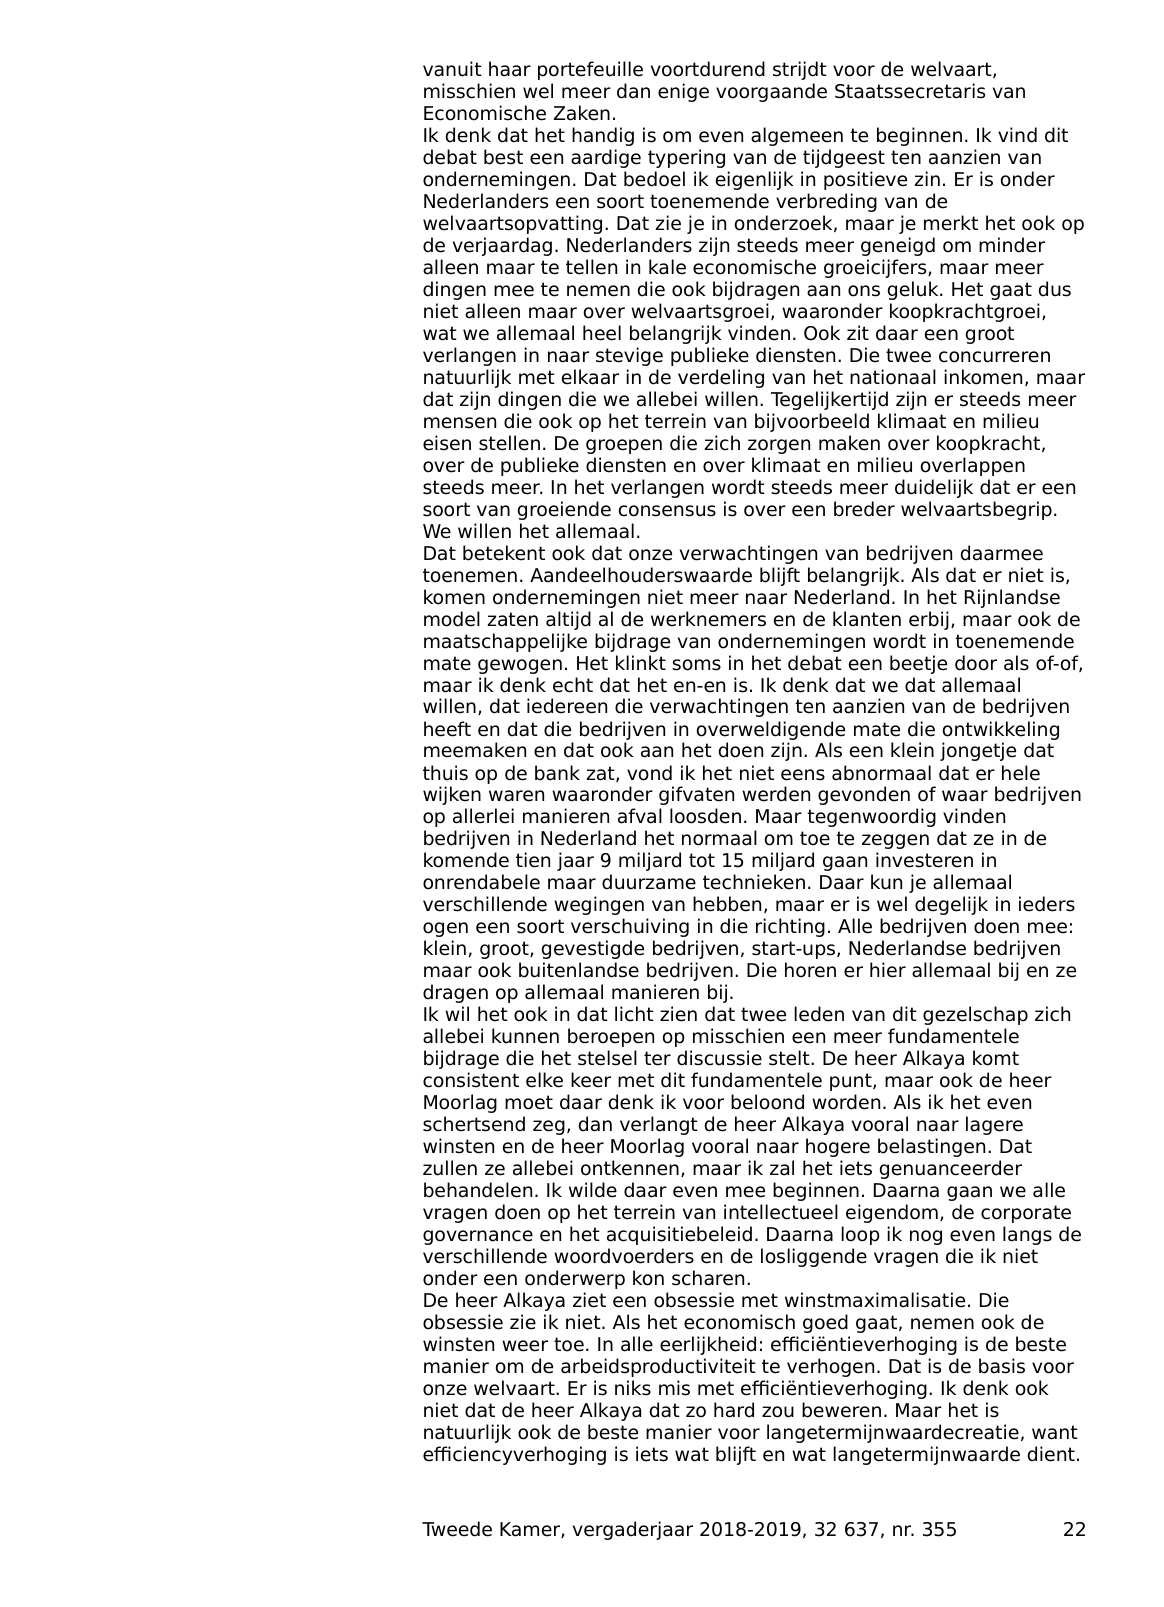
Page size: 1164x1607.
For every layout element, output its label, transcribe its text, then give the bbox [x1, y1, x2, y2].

text Ik denk dat het handig is om even algemeen te beginnen. Ik vind dit debat best een aardige typering van de tijdgeest ten aanzien van ondernemingen. Dat bedoel ik eigenlijk in positieve zin. Er is onder Nederlanders een soort toenemende verbreding van de welvaartsopvatting. Dat zie je in onderzoek, maar je merkt het ook op de verjaardag. Nederlanders zijn steeds meer geneigd om minder alleen maar te tellen in kale economische groeicijfers, maar meer dingen mee te nemen die ook bijdragen aan ons geluk. Het gaat dus niet alleen maar over welvaartsgroei, waaronder koopkrachtgroei, wat we allemaal heel belangrijk vinden. Ook zit daar een groot verlangen in naar stevige publieke diensten. Die twee concurreren natuurlijk met elkaar in de verdeling van het nationaal inkomen, maar dat zijn dingen die we allebei willen. Tegelijkertijd zijn er steeds meer mensen die ook op het terrein van bijvoorbeeld klimaat en milieu eisen stellen. De groepen die zich zorgen maken over koopkracht, over de publieke diensten en over klimaat en milieu overlappen steeds meer. In het verlangen wordt steeds meer duidelijk dat er een soort van groeiende consensus is over een breder welvaartsbegrip. We willen het allemaal. [422, 125, 1087, 543]
text Ik wil het ook in dat licht zien dat twee leden van dit gezelschap zich allebei kunnen beroepen op misschien een meer fundamentele bijdrage die het stelsel ter discussie stelt. De heer Alkaya komt consistent elke keer met dit fundamentele punt, maar ook de heer Moorlag moet daar denk ik voor beloond worden. Als ik het even schertsend zeg, dan verlangt de heer Alkaya vooral naar lagere winsten en de heer Moorlag vooral naar hogere belastingen. Dat zullen ze allebei ontkennen, maar ik zal het iets genuanceerder behandelen. Ik wilde daar even mee beginnen. Daarna gaan we alle vragen doen op het terrein van intellectueel eigendom, de corporate governance en het acquisitiebeleid. Daarna loop ik nog even langs de verschillende woordvoerders en de losliggende vragen die ik niet onder een onderwerp kon scharen. [422, 1004, 1087, 1290]
text vanuit haar portefeuille voortdurend strijdt voor de welvaart, misschien wel meer dan enige voorgaande Staatssecretaris van Economische Zaken. [422, 59, 1087, 125]
text De heer Alkaya ziet een obsessie met winstmaximalisatie. Die obsessie zie ik niet. Als het economisch goed gaat, nemen ook de winsten weer toe. In alle eerlijkheid: efficiëntieverhoging is de beste manier om de arbeidsproductiviteit te verhogen. Dat is de basis voor onze welvaart. Er is niks mis met efficiëntieverhoging. Ik denk ook niet dat de heer Alkaya dat zo hard zou beweren. Maar het is natuurlijk ook de beste manier voor langetermijnwaardecreatie, want efficiencyverhoging is iets wat blijft en wat langetermijnwaarde dient. [422, 1290, 1087, 1466]
text Dat betekent ook dat onze verwachtingen van bedrijven daarmee toenemen. Aandeelhouderswaarde blijft belangrijk. Als dat er niet is, komen ondernemingen niet meer naar Nederland. In het Rijnlandse model zaten altijd al de werknemers en de klanten erbij, maar ook de maatschappelijke bijdrage van ondernemingen wordt in toenemende mate gewogen. Het klinkt soms in het debat een beetje door als of-of, maar ik denk echt dat het en-en is. Ik denk dat we dat allemaal willen, dat iedereen die verwachtingen ten aanzien van de bedrijven heeft en dat die bedrijven in overweldigende mate die ontwikkeling meemaken en dat ook aan het doen zijn. Als een klein jongetje dat thuis op de bank zat, vond ik het niet eens abnormaal dat er hele wijken waren waaronder gifvaten werden gevonden of waar bedrijven op allerlei manieren afval loosden. Maar tegenwoordig vinden bedrijven in Nederland het normaal om toe te zeggen dat ze in de komende tien jaar 9 miljard tot 15 miljard gaan investeren in onrendabele maar duurzame technieken. Daar kun je allemaal verschillende wegingen van hebben, maar er is wel degelijk in ieders ogen een soort verschuiving in die richting. Alle bedrijven doen mee: klein, groot, gevestigde bedrijven, start-ups, Nederlandse bedrijven maar ook buitenlandse bedrijven. Die horen er hier allemaal bij en ze dragen op allemaal manieren bij. [422, 543, 1087, 1004]
